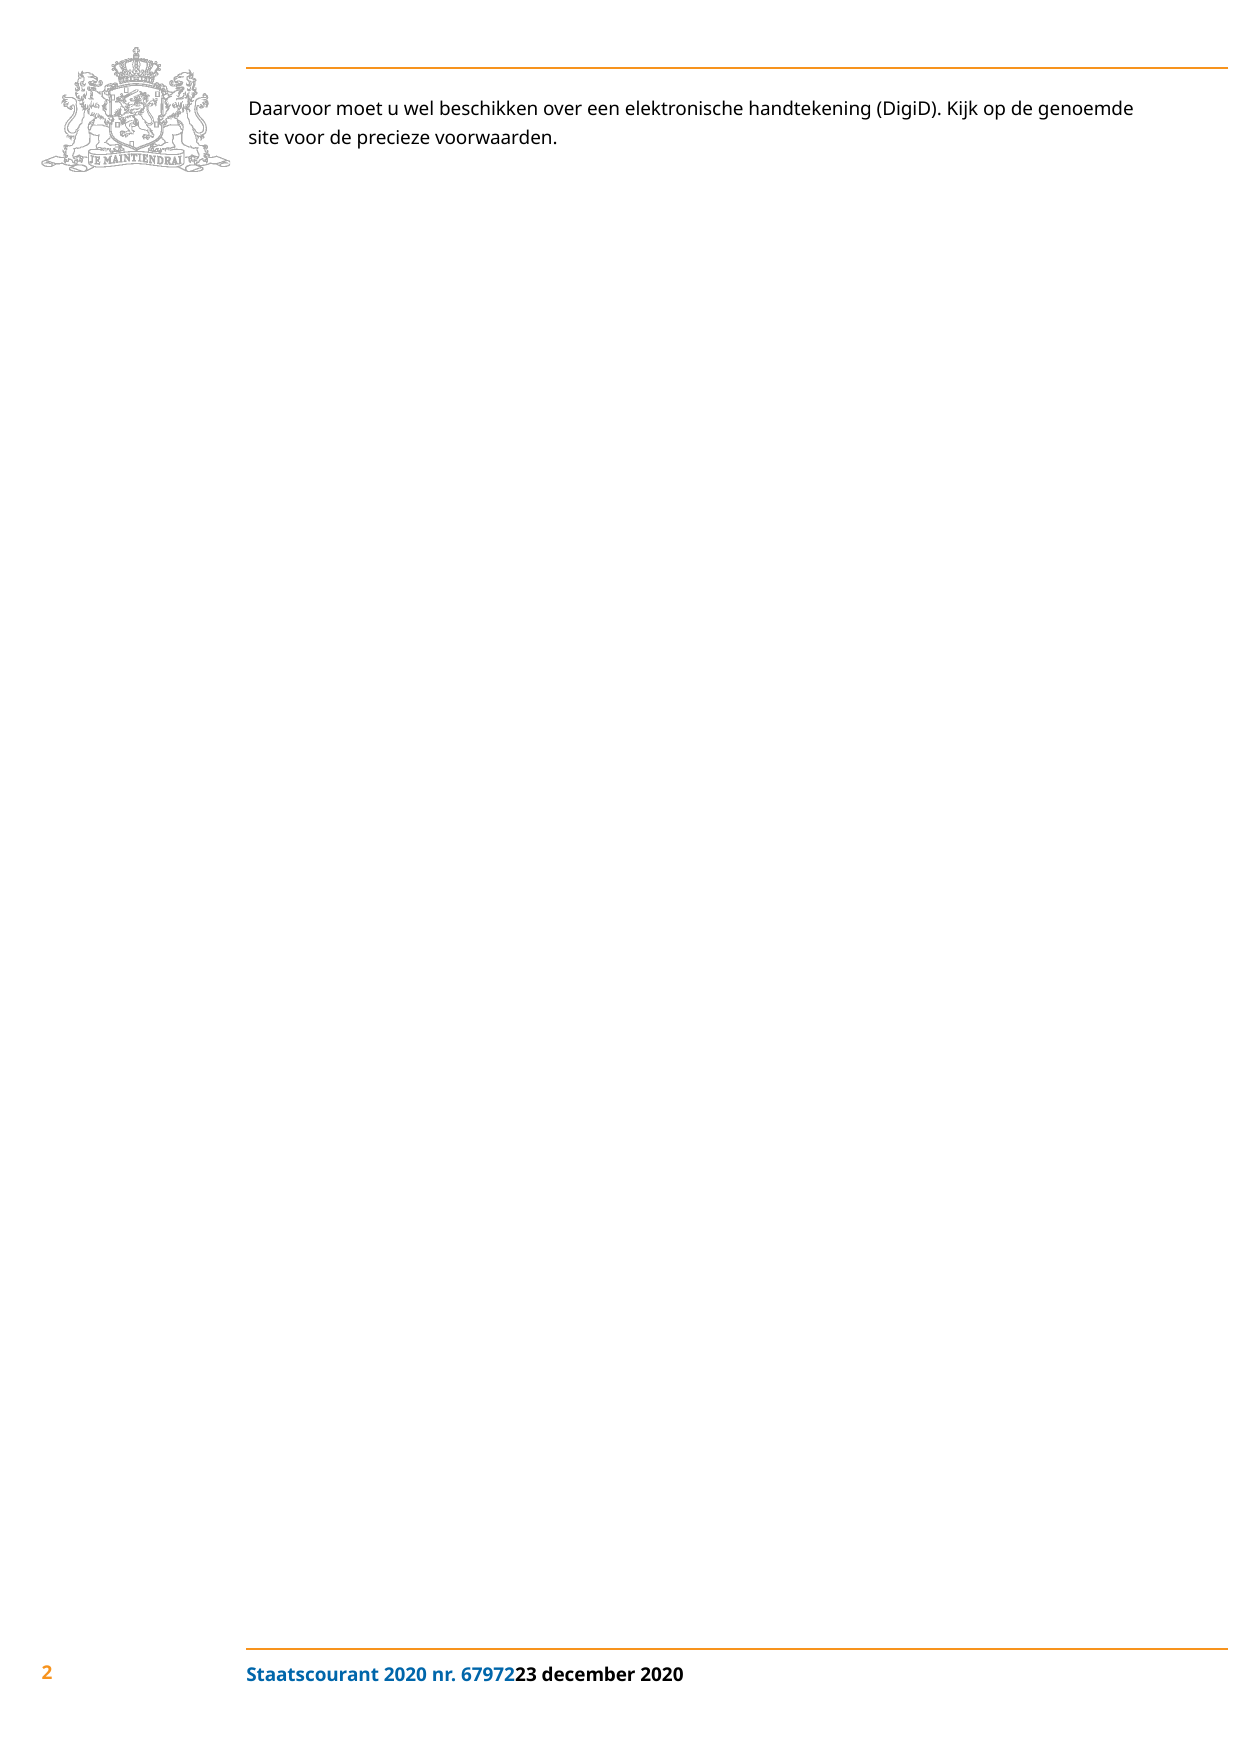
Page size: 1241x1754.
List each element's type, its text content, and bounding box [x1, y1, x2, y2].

picture [41, 47, 231, 172]
text Daarvoor moet u wel beschikken over een elektronische handtekening (DigiD). Kijk op de genoemde site voor de precieze voorwaarden. [248, 95, 1152, 150]
